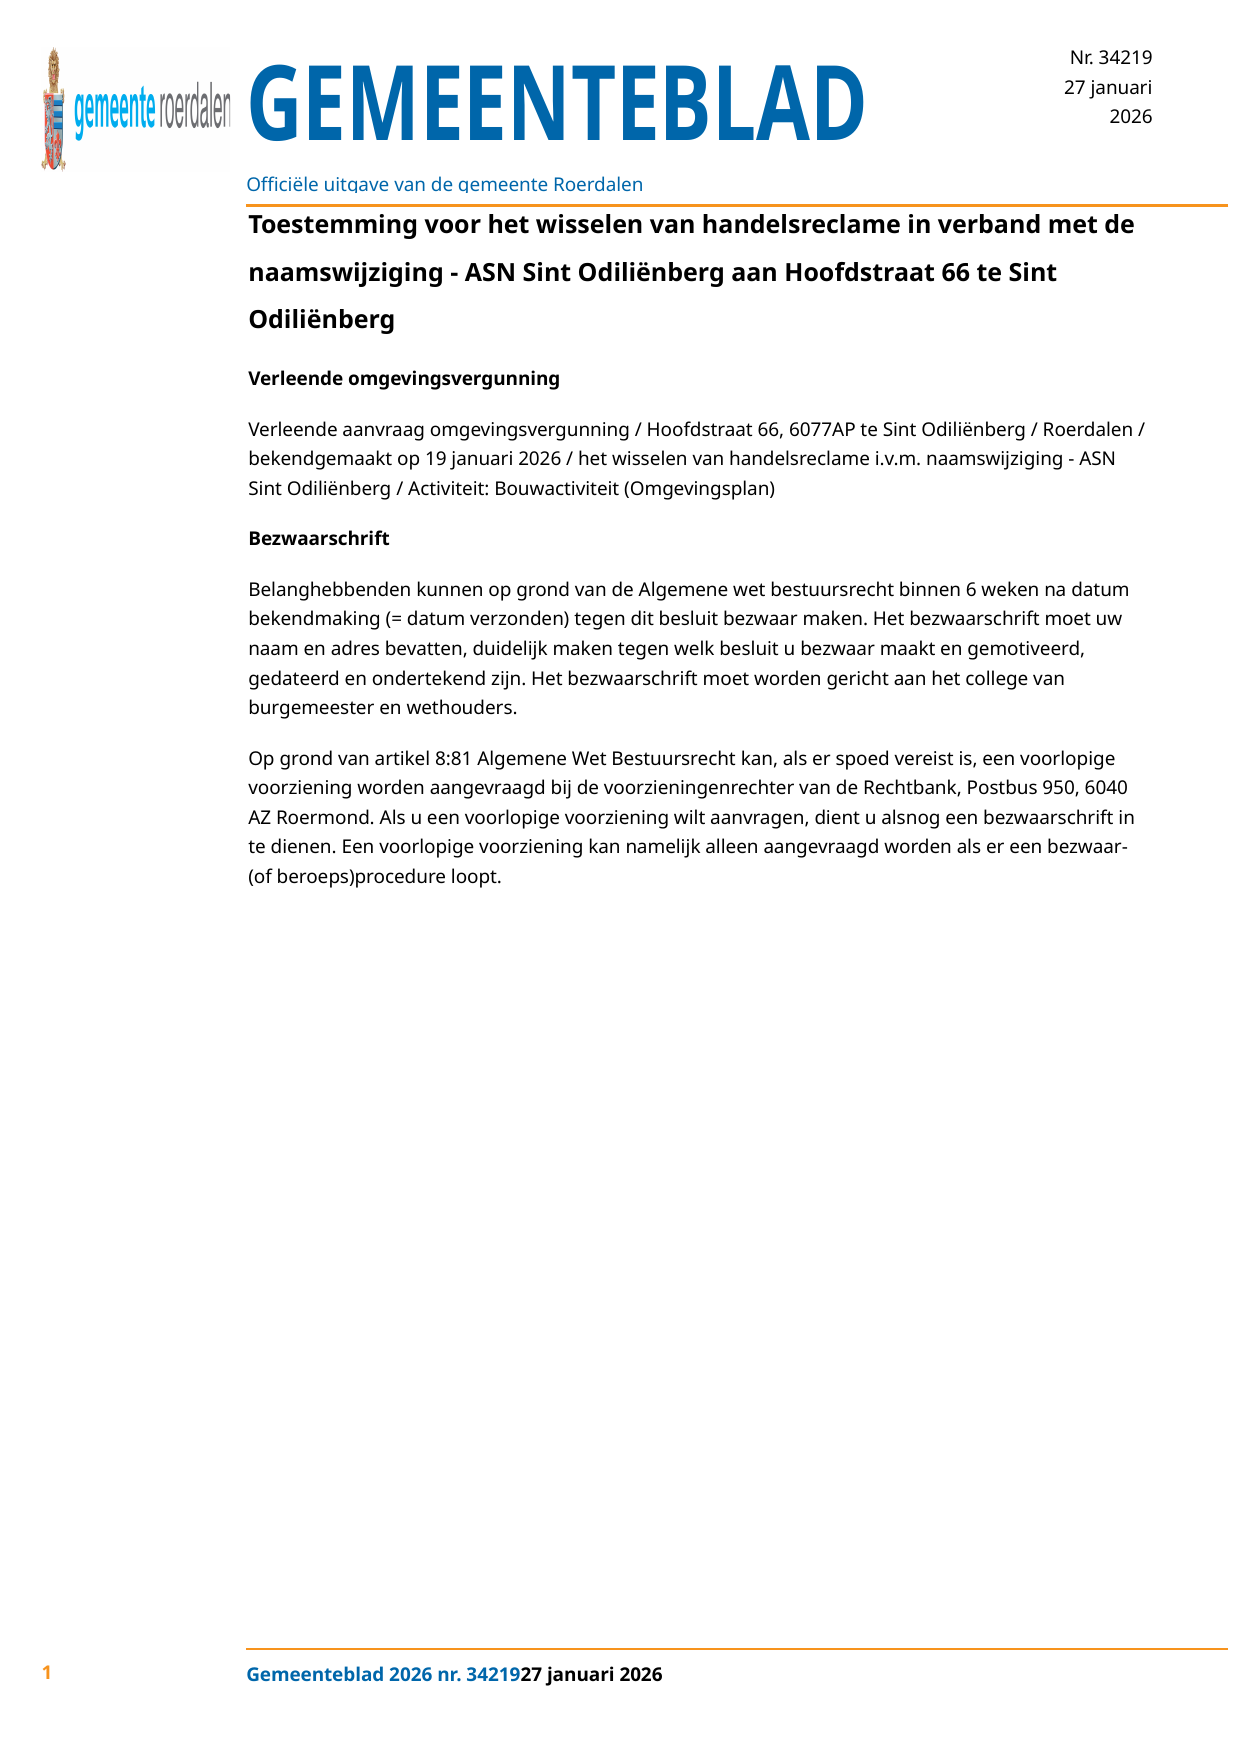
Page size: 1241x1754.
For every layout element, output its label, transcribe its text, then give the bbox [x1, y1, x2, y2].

picture [41, 47, 231, 172]
text Verleende aanvraag omgevingsvergunning / Hoofdstraat 66, 6077AP te Sint Odiliënberg / Roerdalen / bekendgemaakt op 19 januari 2026 / het wisselen van handelsreclame i.v.m. naamswijziging - ASN Sint Odiliënberg / Activiteit: Bouwactiviteit (Omgevingsplan) [248, 416, 1152, 501]
text Op grond van artikel 8:81 Algemene Wet Bestuursrecht kan, als er spoed vereist is, een voorlopige voorziening worden aangevraagd bij de voorzieningenrechter van de Rechtbank, Postbus 950, 6040 AZ Roermond. Als u een voorlopige voorziening wilt aanvragen, dient u alsnog een bezwaarschrift in te dienen. Een voorlopige voorziening kan namelijk alleen aangevraagd worden als er een bezwaar- (of beroeps)procedure loopt. [248, 745, 1152, 889]
text Bezwaarschrift [248, 526, 1152, 551]
text Toestemming voor het wisselen van handelsreclame in verband met de naamswijziging - ASN Sint Odiliënberg aan Hoofdstraat 66 te Sint Odiliënberg [248, 207, 1152, 336]
text Belanghebbenden kunnen op grond van de Algemene wet bestuursrecht binnen 6 weken na datum bekendmaking (= datum verzonden) tegen dit besluit bezwaar maken. Het bezwaarschrift moet uw naam en adres bevatten, duidelijk maken tegen welk besluit u bezwaar maakt en gemotiveerd, gedateerd en ondertekend zijn. Het bezwaarschrift moet worden gericht aan het college van burgemeester en wethouders. [248, 576, 1152, 720]
text Verleende omgevingsvergunning [248, 366, 1152, 391]
